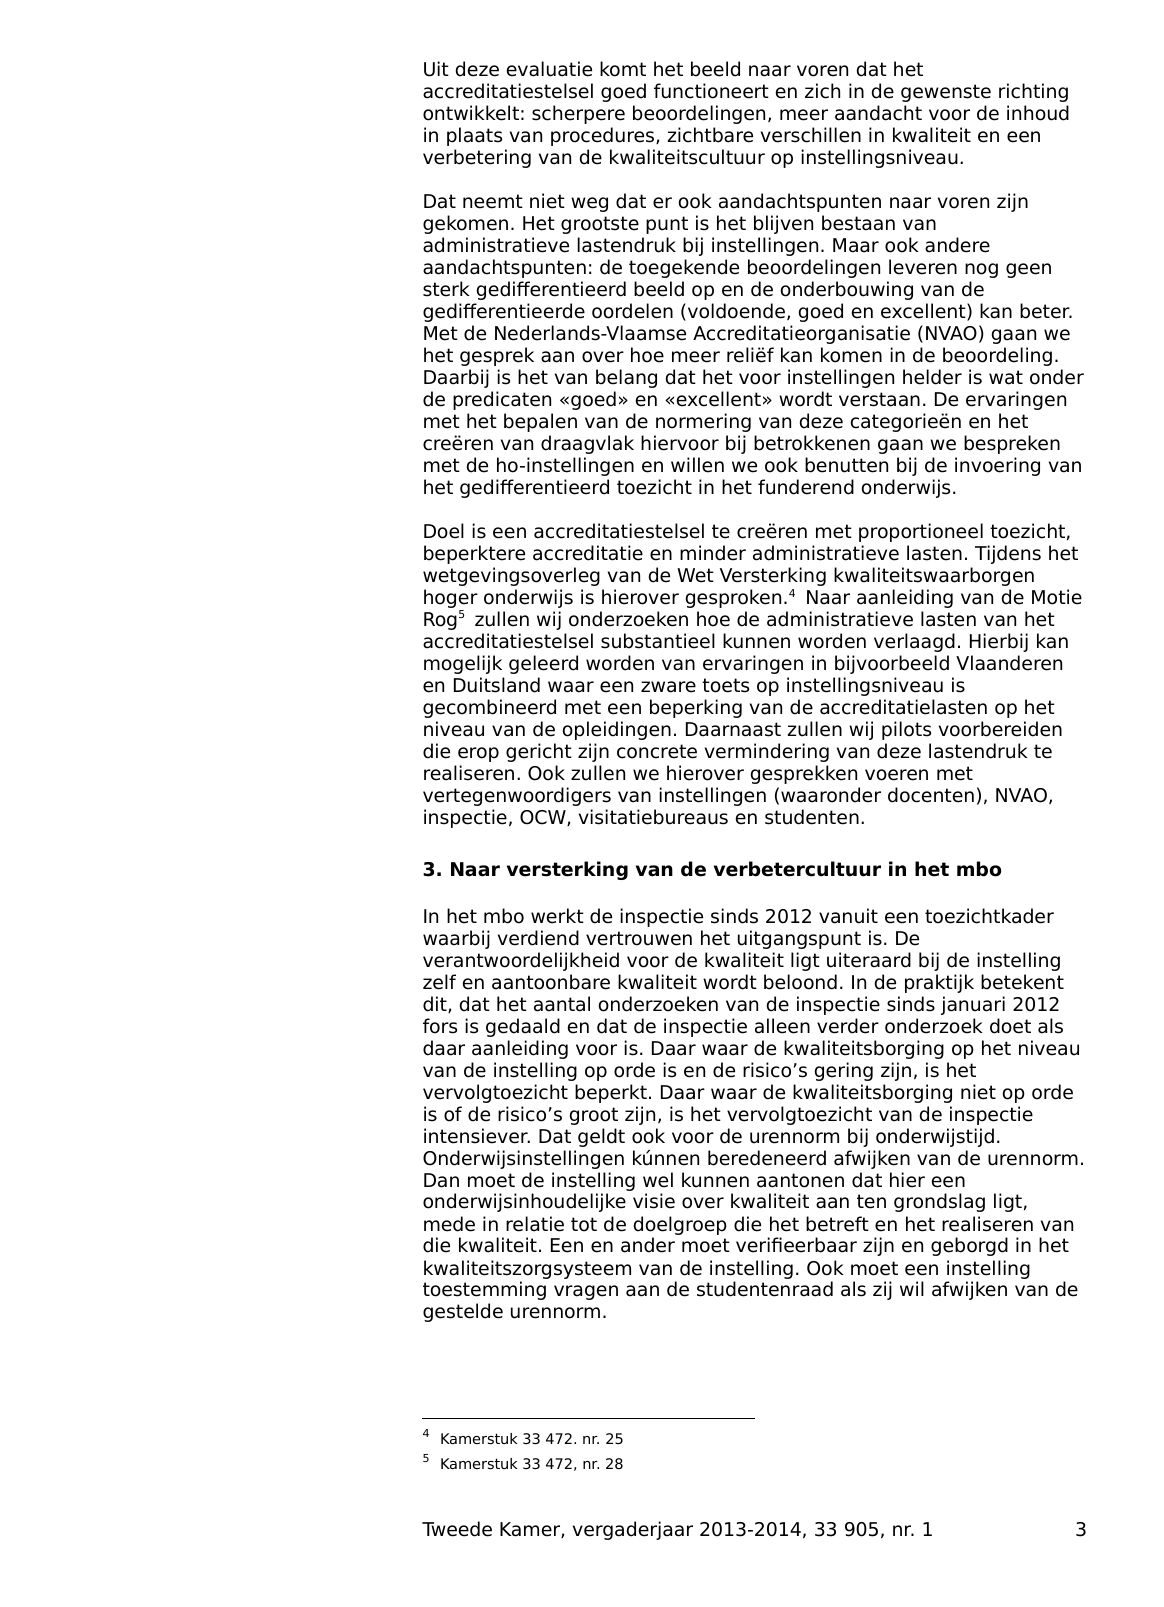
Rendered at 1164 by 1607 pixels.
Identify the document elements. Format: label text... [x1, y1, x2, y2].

text Kamerstuk 33 472, nr. 28 [422, 1452, 1087, 1474]
text Doel is een accreditatiestelsel te creëren met proportioneel toezicht, beperktere accreditatie en minder administratieve lasten. Tijdens het wetgevingsoverleg van de Wet Versterking kwaliteitswaarborgen hoger onderwijs is hierover gesproken. Naar aanleiding van de Motie Rog zullen wij onderzoeken hoe de administratieve lasten van het accreditatiestelsel substantieel kunnen worden verlaagd. Hierbij kan mogelijk geleerd worden van ervaringen in bijvoorbeeld Vlaanderen en Duitsland waar een zware toets op instellingsniveau is gecombineerd met een beperking van de accreditatielasten op het niveau van de opleidingen. Daarnaast zullen wij pilots voorbereiden die erop gericht zijn concrete vermindering van deze lastendruk te realiseren. Ook zullen we hierover gesprekken voeren met vertegenwoordigers van instellingen (waaronder docenten), NVAO, inspectie, OCW, visitatiebureaus en studenten. [422, 521, 1087, 829]
text Kamerstuk 33 472. nr. 25 [422, 1427, 1087, 1449]
text Uit deze evaluatie komt het beeld naar voren dat het accreditatiestelsel goed functioneert en zich in de gewenste richting ontwikkelt: scherpere beoordelingen, meer aandacht voor de inhoud in plaats van procedures, zichtbare verschillen in kwaliteit en een verbetering van de kwaliteitscultuur op instellingsniveau. [422, 59, 1087, 169]
text In het mbo werkt de inspectie sinds 2012 vanuit een toezichtkader waarbij verdiend vertrouwen het uitgangspunt is. De verantwoordelijkheid voor de kwaliteit ligt uiteraard bij de instelling zelf en aantoonbare kwaliteit wordt beloond. In de praktijk betekent dit, dat het aantal onderzoeken van de inspectie sinds januari 2012 fors is gedaald en dat de inspectie alleen verder onderzoek doet als daar aanleiding voor is. Daar waar de kwaliteitsborging op het niveau van de instelling op orde is en de risico’s gering zijn, is het vervolgtoezicht beperkt. Daar waar de kwaliteitsborging niet op orde is of de risico’s groot zijn, is het vervolgtoezicht van de inspectie intensiever. Dat geldt ook voor de urennorm bij onderwijstijd. Onderwijsinstellingen kúnnen beredeneerd afwijken van de urennorm. Dan moet de instelling wel kunnen aantonen dat hier een onderwijsinhoudelijke visie over kwaliteit aan ten grondslag ligt, mede in relatie tot de doelgroep die het betreft en het realiseren van die kwaliteit. Een en ander moet verifieerbaar zijn en geborgd in het kwaliteitszorgsysteem van de instelling. Ook moet een instelling toestemming vragen aan de studentenraad als zij wil afwijken van de gestelde urennorm. [422, 906, 1087, 1323]
subtitle 3. Naar versterking van de verbetercultuur in het mbo [422, 859, 1087, 881]
text Dat neemt niet weg dat er ook aandachtspunten naar voren zijn gekomen. Het grootste punt is het blijven bestaan van administratieve lastendruk bij instellingen. Maar ook andere aandachtspunten: de toegekende beoordelingen leveren nog geen sterk gedifferentieerd beeld op en de onderbouwing van de gedifferentieerde oordelen (voldoende, goed en excellent) kan beter. Met de Nederlands-Vlaamse Accreditatieorganisatie (NVAO) gaan we het gesprek aan over hoe meer reliëf kan komen in de beoordeling. Daarbij is het van belang dat het voor instellingen helder is wat onder de predicaten «goed» en «excellent» wordt verstaan. De ervaringen met het bepalen van de normering van deze categorieën en het creëren van draagvlak hiervoor bij betrokkenen gaan we bespreken met de ho-instellingen en willen we ook benutten bij de invoering van het gedifferentieerd toezicht in het funderend onderwijs. [422, 191, 1087, 499]
